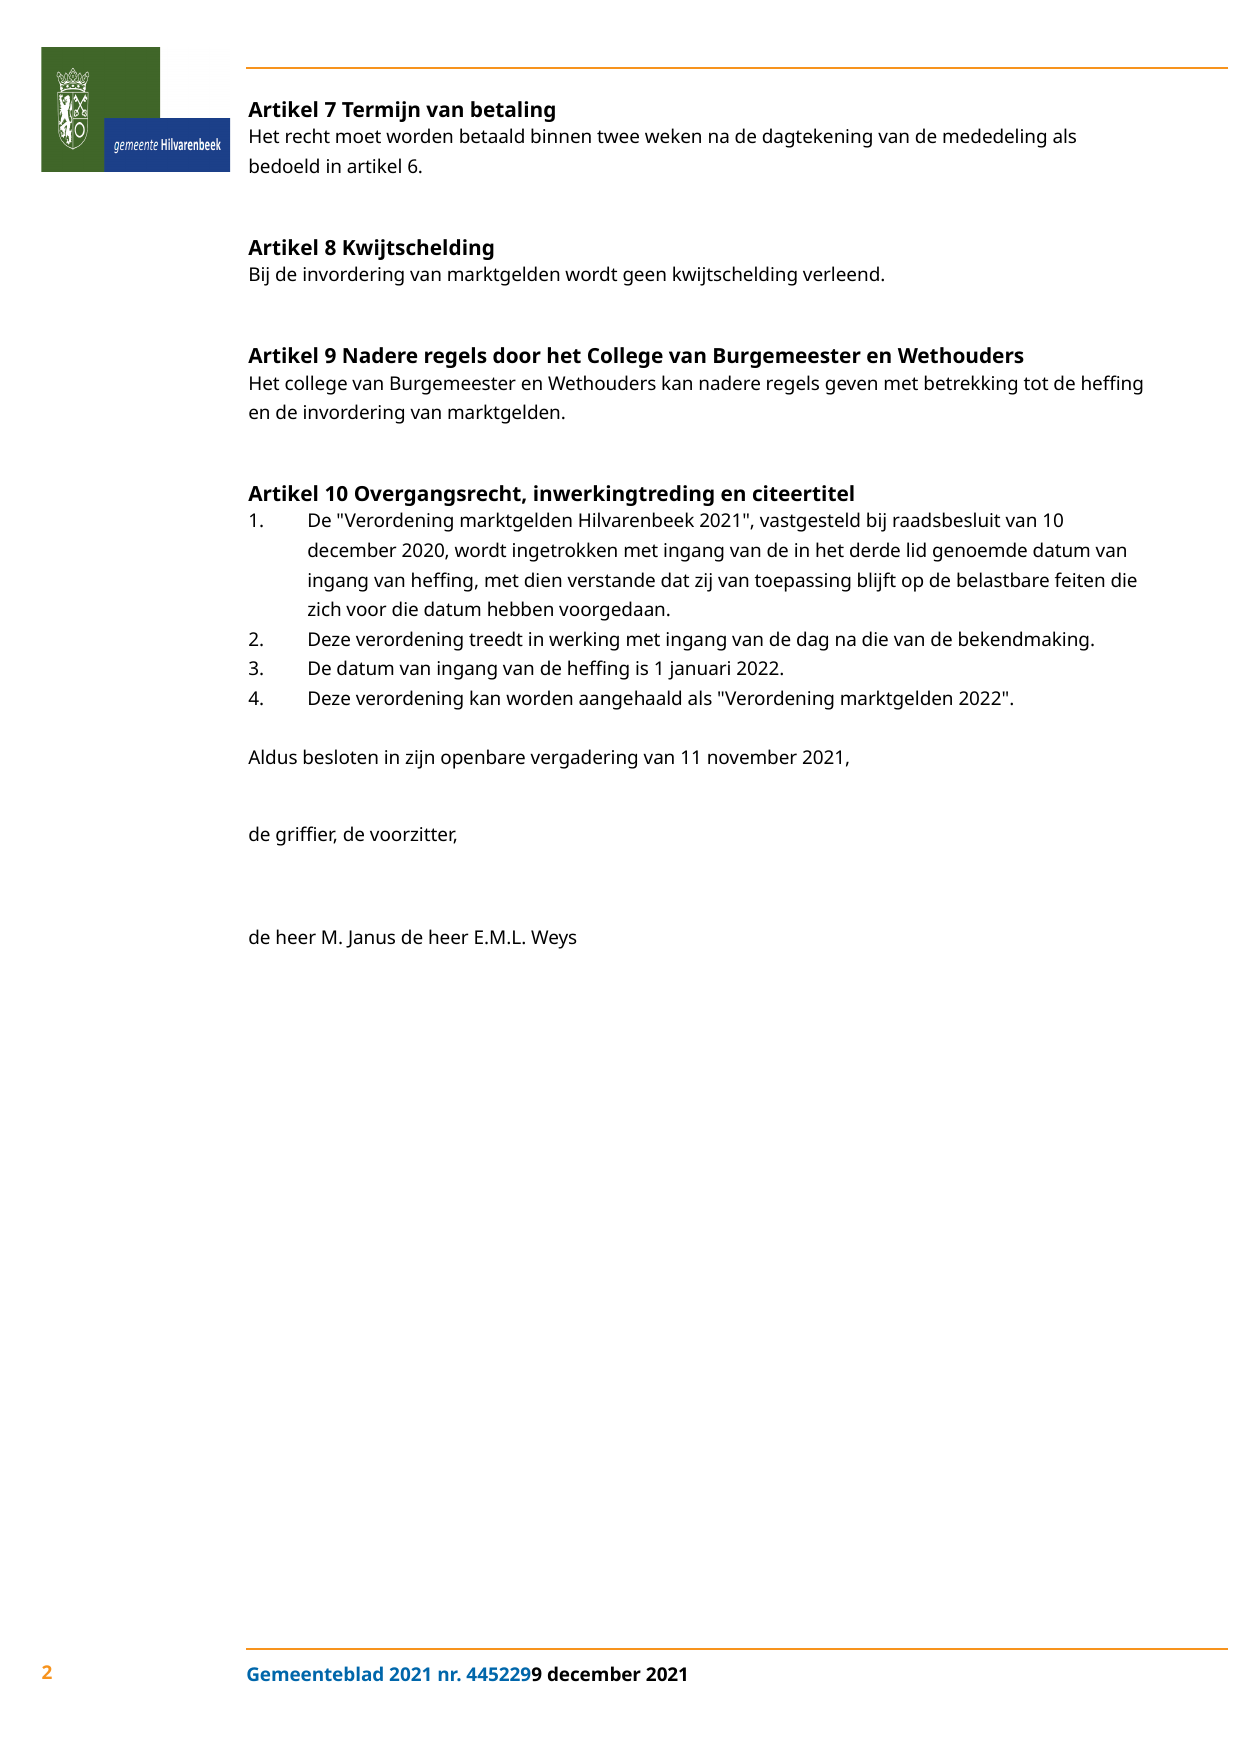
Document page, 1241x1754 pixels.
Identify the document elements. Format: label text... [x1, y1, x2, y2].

picture [41, 47, 231, 172]
text Het college van Burgemeester en Wethouders kan nadere regels geven met betrekking tot de heffing en de invordering van marktgelden. [248, 370, 1152, 425]
list De "Verordening marktgelden Hilvarenbeek 2021", vastgesteld bij raadsbesluit van 10 december 2020, wordt ingetrokken met ingang van de in het derde lid genoemde datum van ingang van heffing, met dien verstande dat zij van toepassing blijft op de belastbare feiten die zich voor die datum hebben voorgedaan. [248, 508, 1152, 622]
text de griffier, de voorzitter, [248, 822, 1152, 847]
text de heer M. Janus de heer E.M.L. Weys [248, 924, 1152, 950]
text Artikel 7 Termijn van betaling [248, 95, 1152, 123]
list Deze verordening treedt in werking met ingang van de dag na die van de bekendmaking. [248, 626, 1152, 652]
list Deze verordening kan worden aangehaald als "Verordening marktgelden 2022". [248, 685, 1152, 711]
text Bij de invordering van marktgelden wordt geen kwijtschelding verleend. [248, 261, 1152, 287]
text Artikel 9 Nadere regels door het College van Burgemeester en Wethouders [248, 341, 1152, 370]
text Artikel 8 Kwijtschelding [248, 233, 1152, 261]
text Het recht moet worden betaald binnen twee weken na de dagtekening van de mededeling als bedoeld in artikel 6. [248, 123, 1152, 178]
list De datum van ingang van de heffing is 1 januari 2022. [248, 656, 1152, 681]
text Artikel 10 Overgangsrecht, inwerkingtreding en citeertitel [248, 479, 1152, 508]
text Aldus besloten in zijn openbare vergadering van 11 november 2021, [248, 744, 1152, 770]
